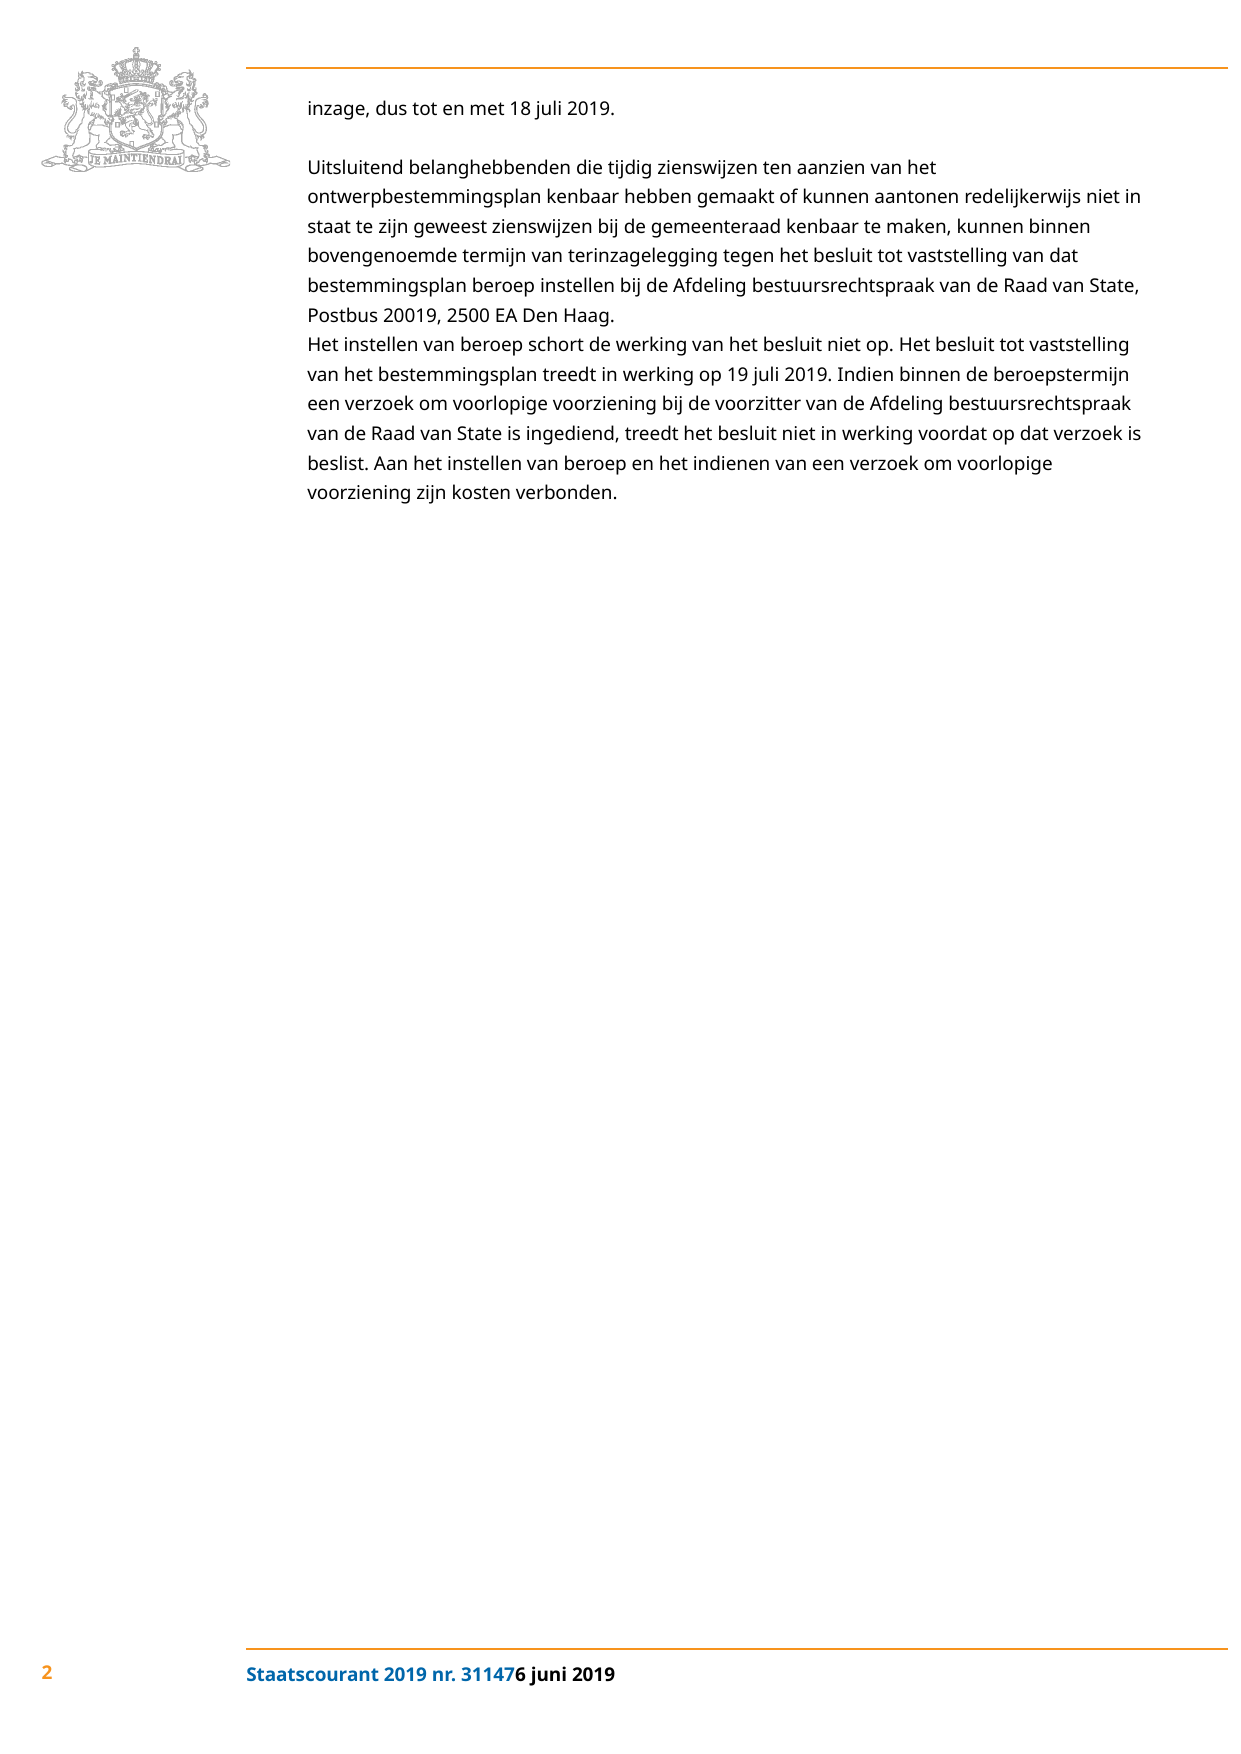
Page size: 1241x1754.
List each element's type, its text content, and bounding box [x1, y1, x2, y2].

list Uitsluitend belanghebbenden die tijdig zienswijzen ten aanzien van het ontwerpbestemmingsplan kenbaar hebben gemaakt of kunnen aantonen redelijkerwijs niet in staat te zijn geweest zienswijzen bij de gemeenteraad kenbaar te maken, kunnen binnen bovengenoemde termijn van terinzagelegging tegen het besluit tot vaststelling van dat bestemmingsplan beroep instellen bij de Afdeling bestuursrechtspraak van de Raad van State, Postbus 20019, 2500 EA Den Haag. [248, 154, 1152, 328]
list inzage, dus tot en met 18 juli 2019. [248, 95, 1152, 121]
picture [41, 47, 231, 172]
list Het instellen van beroep schort de werking van het besluit niet op. Het besluit tot vaststelling van het bestemmingsplan treedt in werking op 19 juli 2019. Indien binnen de beroepstermijn een verzoek om voorlopige voorziening bij de voorzitter van de Afdeling bestuursrechtspraak van de Raad van State is ingediend, treedt het besluit niet in werking voordat op dat verzoek is beslist. Aan het instellen van beroep en het indienen van een verzoek om voorlopige voorziening zijn kosten verbonden. [248, 331, 1152, 505]
